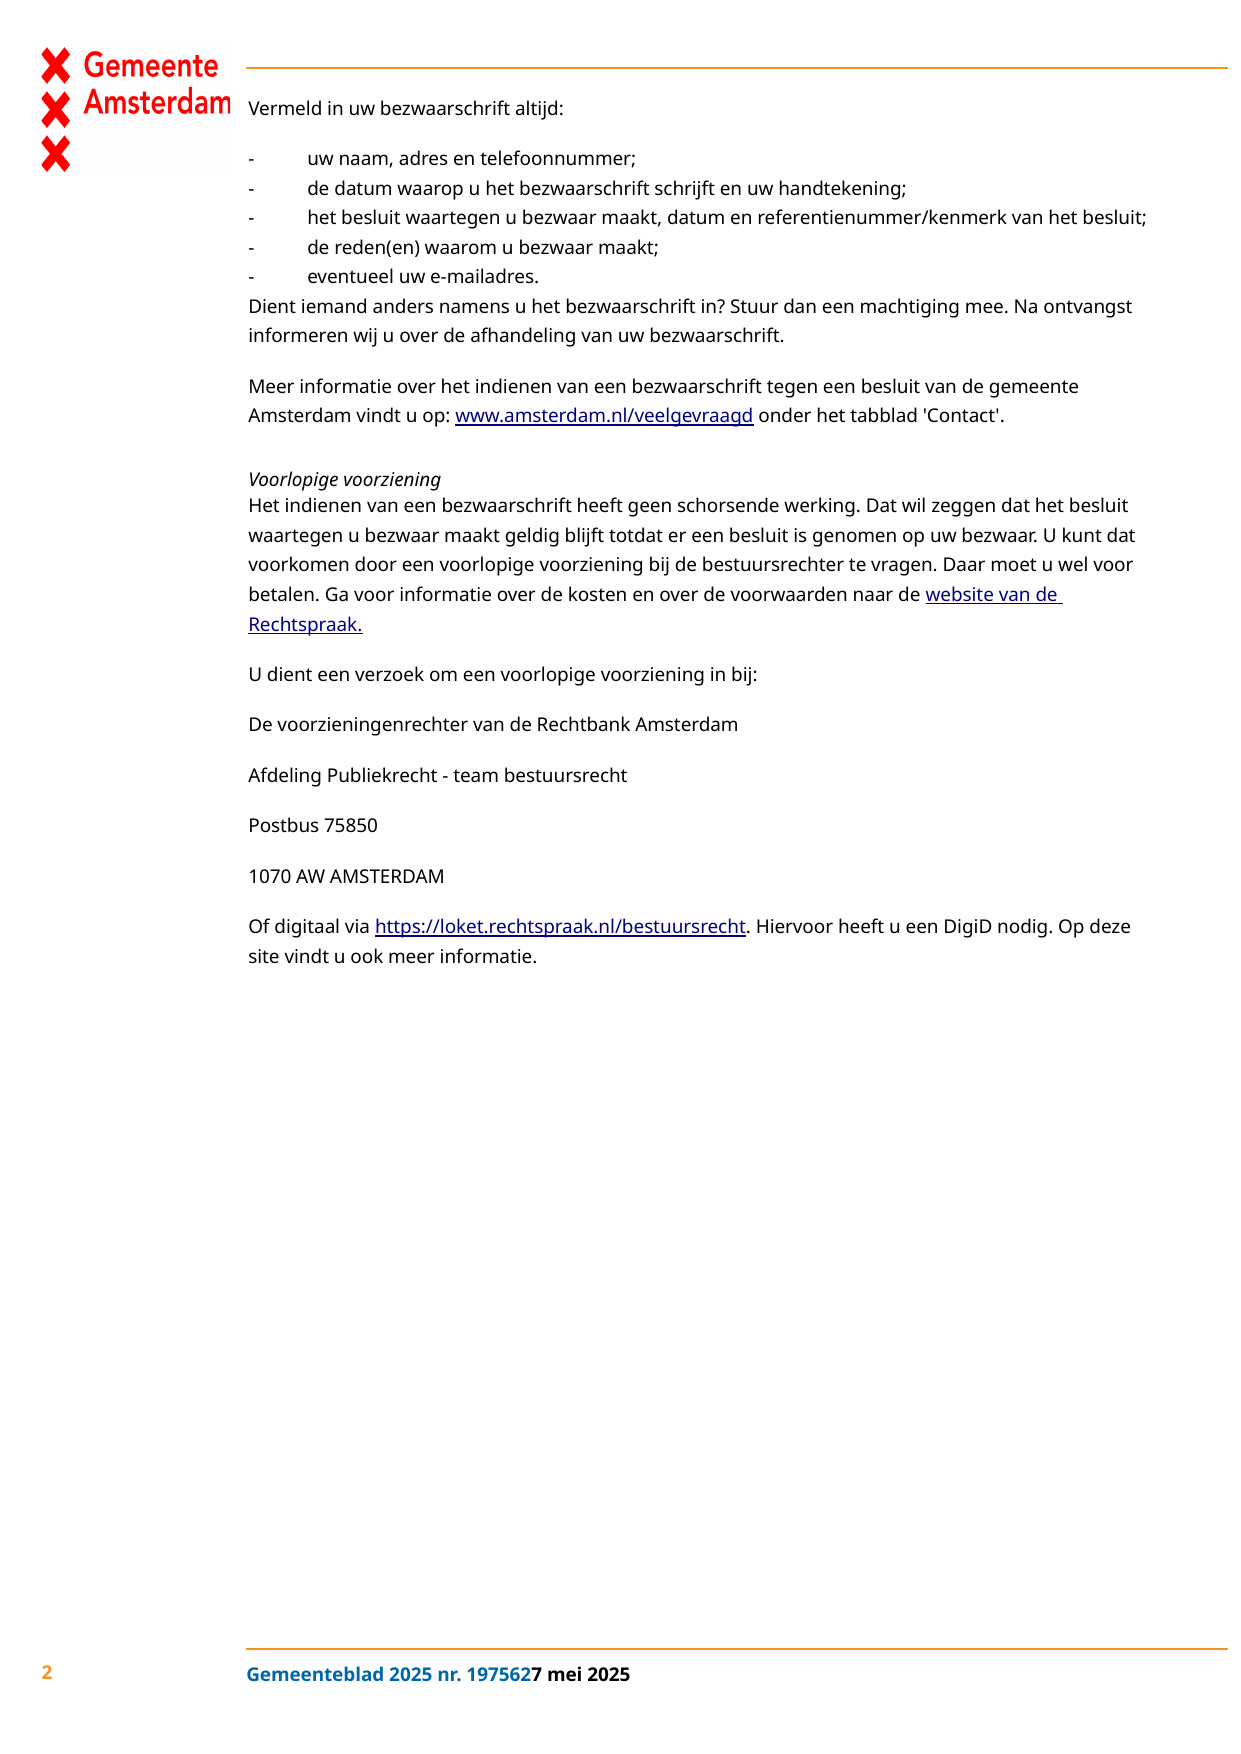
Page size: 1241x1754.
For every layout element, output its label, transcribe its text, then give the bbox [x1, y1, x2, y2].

text Meer informatie over het indienen van een bezwaarschrift tegen een besluit van de gemeente Amsterdam vindt u op: www.amsterdam.nl/veelgevraagd onder het tabblad 'Contact'. [248, 373, 1152, 428]
text Het indienen van een bezwaarschrift heeft geen schorsende werking. Dat wil zeggen dat het besluit waartegen u bezwaar maakt geldig blijft totdat er een besluit is genomen op uw bezwaar. U kunt dat voorkomen door een voorlopige voorziening bij de bestuursrechter te vragen. Daar moet u wel voor betalen. Ga voor informatie over de kosten en over de voorwaarden naar de website van de Rechtspraak. [248, 492, 1152, 636]
text Vermeld in uw bezwaarschrift altijd: [248, 95, 1152, 121]
list het besluit waartegen u bezwaar maakt, datum en referentienummer/kenmerk van het besluit; [248, 204, 1152, 230]
text Voorlopige voorziening [248, 467, 1152, 492]
text U dient een verzoek om een voorlopige voorziening in bij: [248, 661, 1152, 687]
list de datum waarop u het bezwaarschrift schrijft en uw handtekening; [248, 175, 1152, 201]
picture [41, 47, 231, 172]
text Dient iemand anders namens u het bezwaarschrift in? Stuur dan een machtiging mee. Na ontvangst informeren wij u over de afhandeling van uw bezwaarschrift. [248, 293, 1152, 348]
text Afdeling Publiekrecht - team bestuursrecht [248, 762, 1152, 788]
text De voorzieningenrechter van de Rechtbank Amsterdam [248, 712, 1152, 737]
list eventueel uw e-mailadres. [248, 263, 1152, 289]
list uw naam, adres en telefoonnummer; [248, 145, 1152, 171]
text Of digitaal via https://loket.rechtspraak.nl/bestuursrecht. Hiervoor heeft u een DigiD nodig. Op deze site vindt u ook meer informatie. [248, 913, 1152, 968]
text Postbus 75850 [248, 812, 1152, 838]
text 1070 AW AMSTERDAM [248, 863, 1152, 888]
list de reden(en) waarom u bezwaar maakt; [248, 234, 1152, 260]
